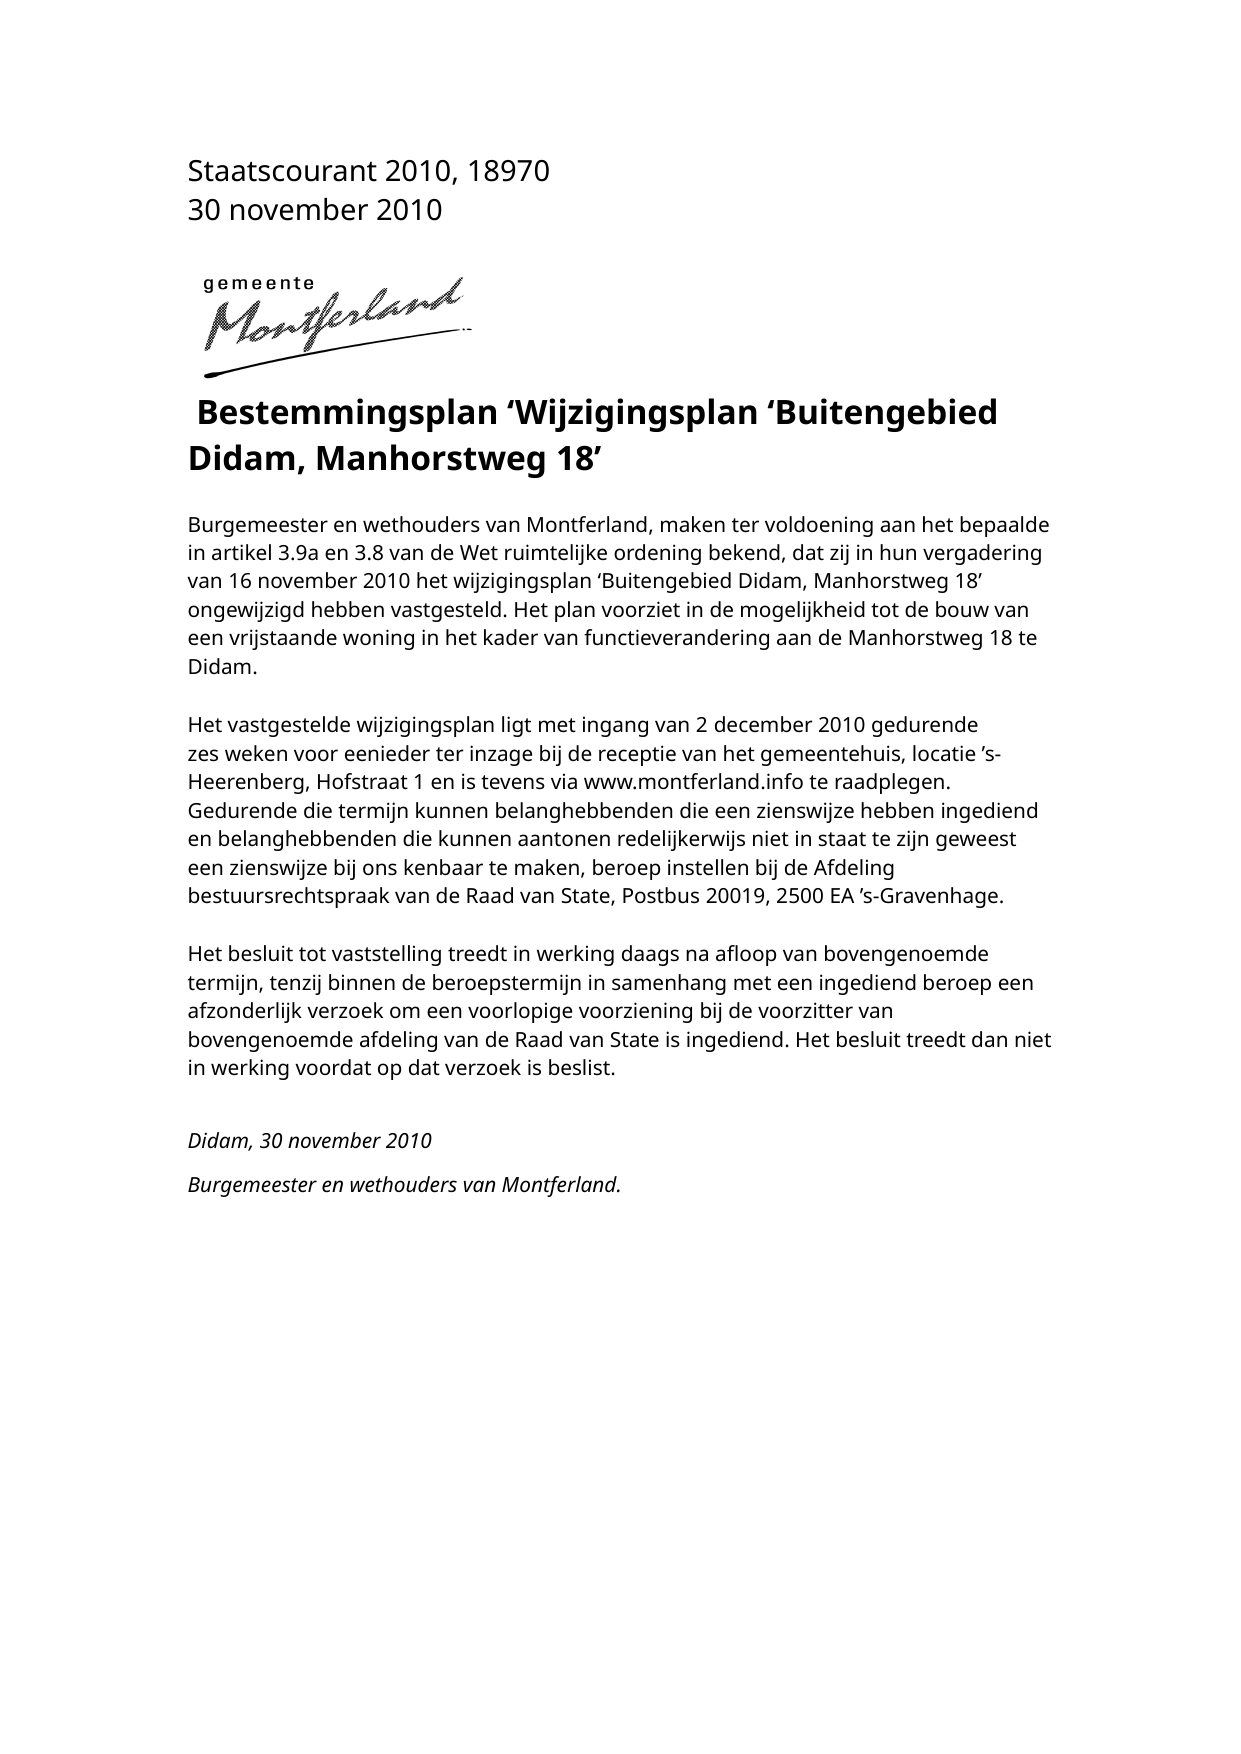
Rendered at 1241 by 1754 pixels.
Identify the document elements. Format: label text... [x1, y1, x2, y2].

picture [187, 258, 477, 389]
text Staatscourant 2010, 18970 [187, 150, 1053, 190]
text Het vastgestelde wijzigingsplan ligt met ingang van 2 december 2010 gedurende zes weken voor eenieder ter inzage bij de receptie van het gemeentehuis, locatie ’s-Heerenberg, Hofstraat 1 en is tevens via www.montferland.info te raadplegen. Gedurende die termijn kunnen belanghebbenden die een zienswijze hebben ingediend en belanghebbenden die kunnen aantonen redelijkerwijs niet in staat te zijn geweest een zienswijze bij ons kenbaar te maken, beroep instellen bij de Afdeling bestuursrechtspraak van de Raad van State, Postbus 20019, 2500 EA ’s-Gravenhage. [187, 710, 1053, 909]
text Burgemeester en wethouders van Montferland, maken ter voldoening aan het bepaalde in artikel 3.9a en 3.8 van de Wet ruimtelijke ordening bekend, dat zij in hun vergadering van 16 november 2010 het wijzigingsplan ‘Buitengebied Didam, Manhorstweg 18’ ongewijzigd hebben vastgesteld. Het plan voorziet in de mogelijkheid tot de bouw van een vrijstaande woning in het kader van functieverandering aan de Manhorstweg 18 te Didam. [187, 510, 1053, 680]
subtitle Bestemmingsplan ‘Wijzigingsplan ‘Buitengebied Didam, Manhorstweg 18’ [187, 271, 1053, 480]
text Burgemeester en wethouders van Montferland. [187, 1170, 1053, 1198]
text 30 november 2010 [187, 190, 1053, 229]
text Didam, 30 november 2010 [187, 1127, 1053, 1155]
text Het besluit tot vaststelling treedt in werking daags na afloop van bovengenoemde termijn, tenzij binnen de beroepstermijn in samenhang met een ingediend beroep een afzonderlijk verzoek om een voorlopige voorziening bij de voorzitter van bovengenoemde afdeling van de Raad van State is ingediend. Het besluit treedt dan niet in werking voordat op dat verzoek is beslist. [187, 939, 1053, 1082]
